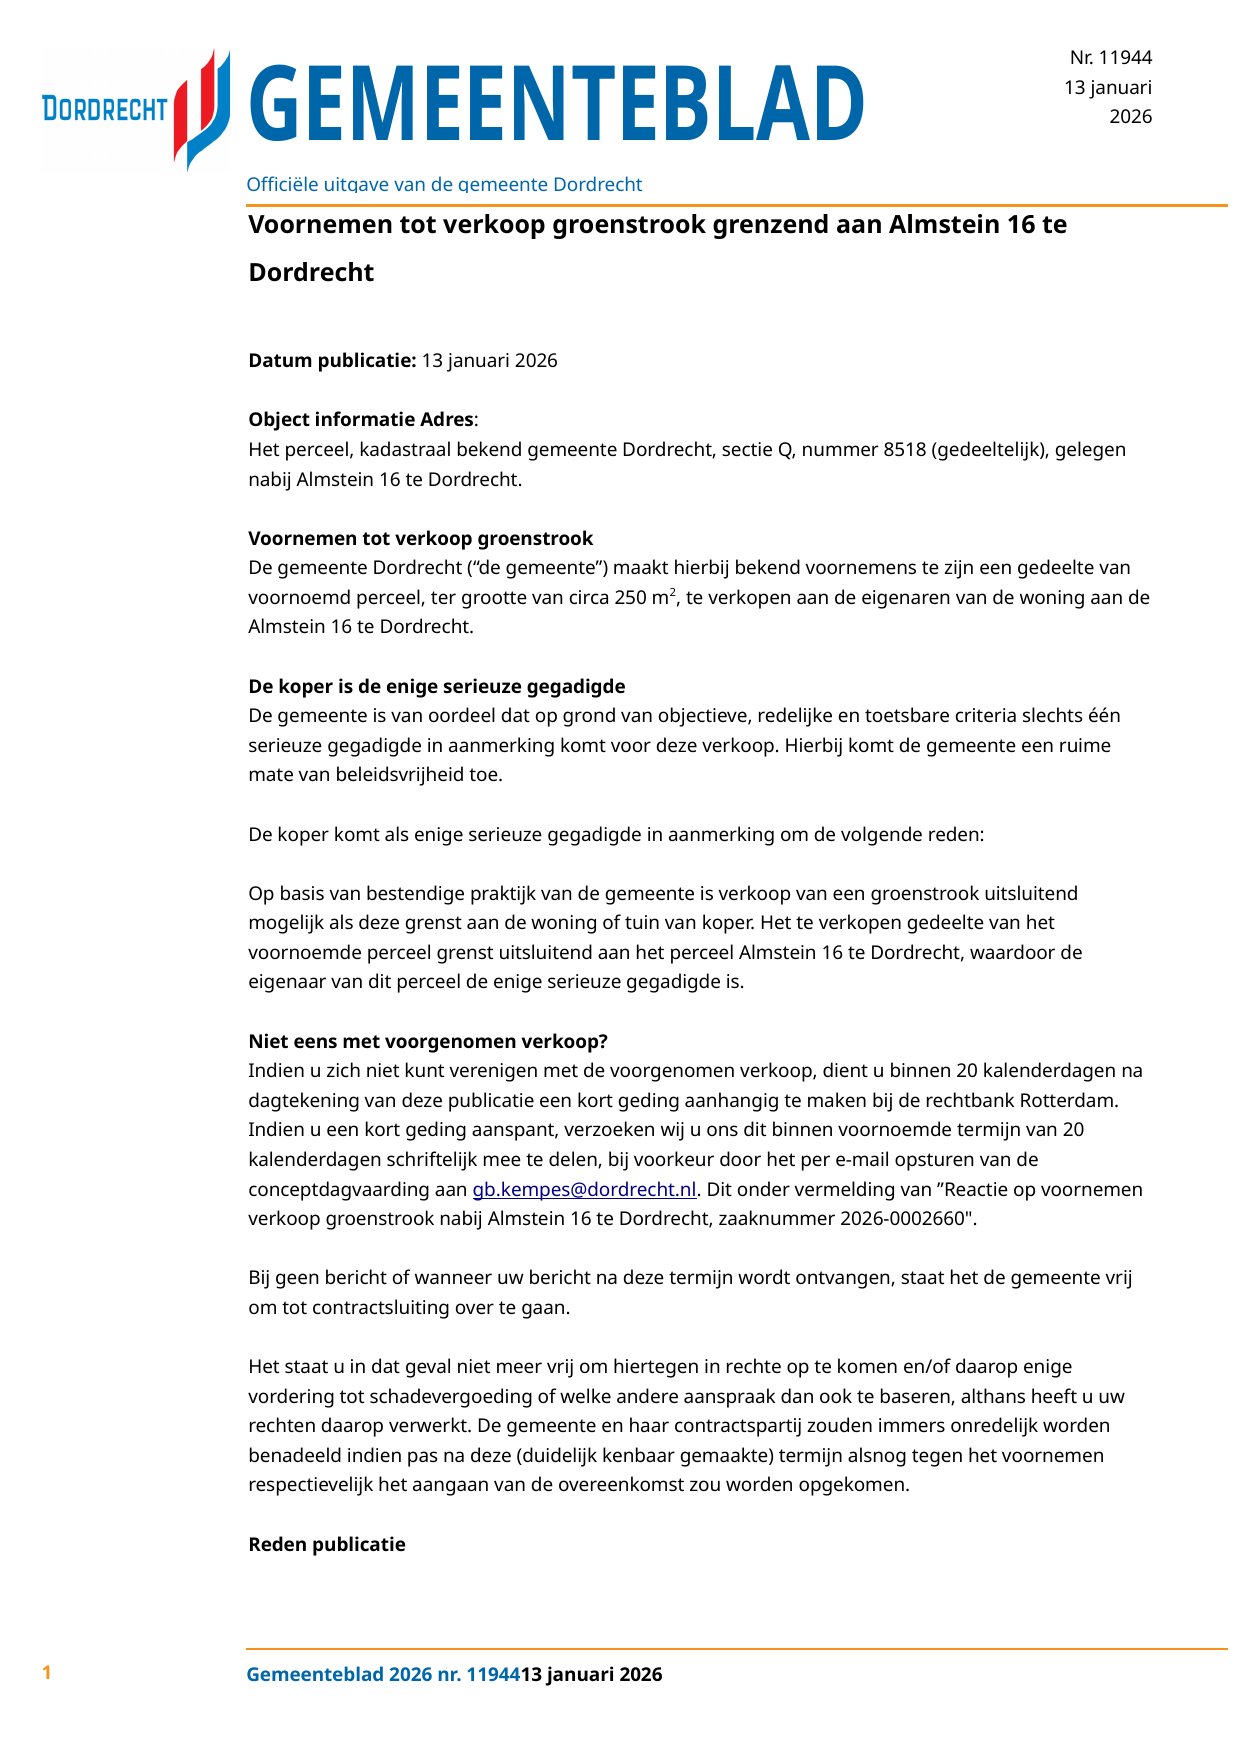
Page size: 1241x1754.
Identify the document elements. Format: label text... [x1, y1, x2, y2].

text Voornemen tot verkoop groenstrook [248, 525, 1152, 551]
text Voornemen tot verkoop groenstrook grenzend aan Almstein 16 te Dordrecht [248, 207, 1152, 288]
picture [41, 47, 231, 172]
text De gemeente Dordrecht (“de gemeente”) maakt hierbij bekend voornemens te zijn een gedeelte van voornoemd perceel, ter grootte van circa 250 m2, te verkopen aan de eigenaren van de woning aan de Almstein 16 te Dordrecht. [248, 554, 1152, 639]
text Niet eens met voorgenomen verkoop? [248, 1028, 1152, 1054]
text Reden publicatie [248, 1531, 1152, 1557]
text Indien u zich niet kunt verenigen met de voorgenomen verkoop, dient u binnen 20 kalenderdagen na dagtekening van deze publicatie een kort geding aanhangig te maken bij de rechtbank Rotterdam. Indien u een kort geding aanspant, verzoeken wij u ons dit binnen voornoemde termijn van 20 kalenderdagen schriftelijk mee te delen, bij voorkeur door het per e-mail opsturen van de conceptdagvaarding aan gb.kempes@dordrecht.nl. Dit onder vermelding van ”Reactie op voornemen verkoop groenstrook nabij Almstein 16 te Dordrecht, zaaknummer 2026-0002660". [248, 1057, 1152, 1231]
text De gemeente is van oordeel dat op grond van objectieve, redelijke en toetsbare criteria slechts één serieuze gegadigde in aanmerking komt voor deze verkoop. Hierbij komt de gemeente een ruime mate van beleidsvrijheid toe. [248, 702, 1152, 787]
text Bij geen bericht of wanneer uw bericht na deze termijn wordt ontvangen, staat het de gemeente vrij om tot contractsluiting over te gaan. [248, 1264, 1152, 1320]
text Datum publicatie: 13 januari 2026 [248, 347, 1152, 373]
text De koper komt als enige serieuze gegadigde in aanmerking om de volgende reden: [248, 821, 1152, 847]
text De koper is de enige serieuze gegadigde [248, 673, 1152, 699]
text Object informatie Adres: [248, 407, 1152, 432]
text Op basis van bestendige praktijk van de gemeente is verkoop van een groenstrook uitsluitend mogelijk als deze grenst aan de woning of tuin van koper. Het te verkopen gedeelte van het voornoemde perceel grenst uitsluitend aan het perceel Almstein 16 te Dordrecht, waardoor de eigenaar van dit perceel de enige serieuze gegadigde is. [248, 880, 1152, 994]
text Het perceel, kadastraal bekend gemeente Dordrecht, sectie Q, nummer 8518 (gedeeltelijk), gelegen nabij Almstein 16 te Dordrecht. [248, 436, 1152, 492]
text Het staat u in dat geval niet meer vrij om hiertegen in rechte op te komen en/of daarop enige vordering tot schadevergoeding of welke andere aanspraak dan ook te baseren, althans heeft u uw rechten daarop verwerkt. De gemeente en haar contractspartij zouden immers onredelijk worden benadeeld indien pas na deze (duidelijk kenbaar gemaakte) termijn alsnog tegen het voornemen respectievelijk het aangaan van de overeenkomst zou worden opgekomen. [248, 1353, 1152, 1497]
